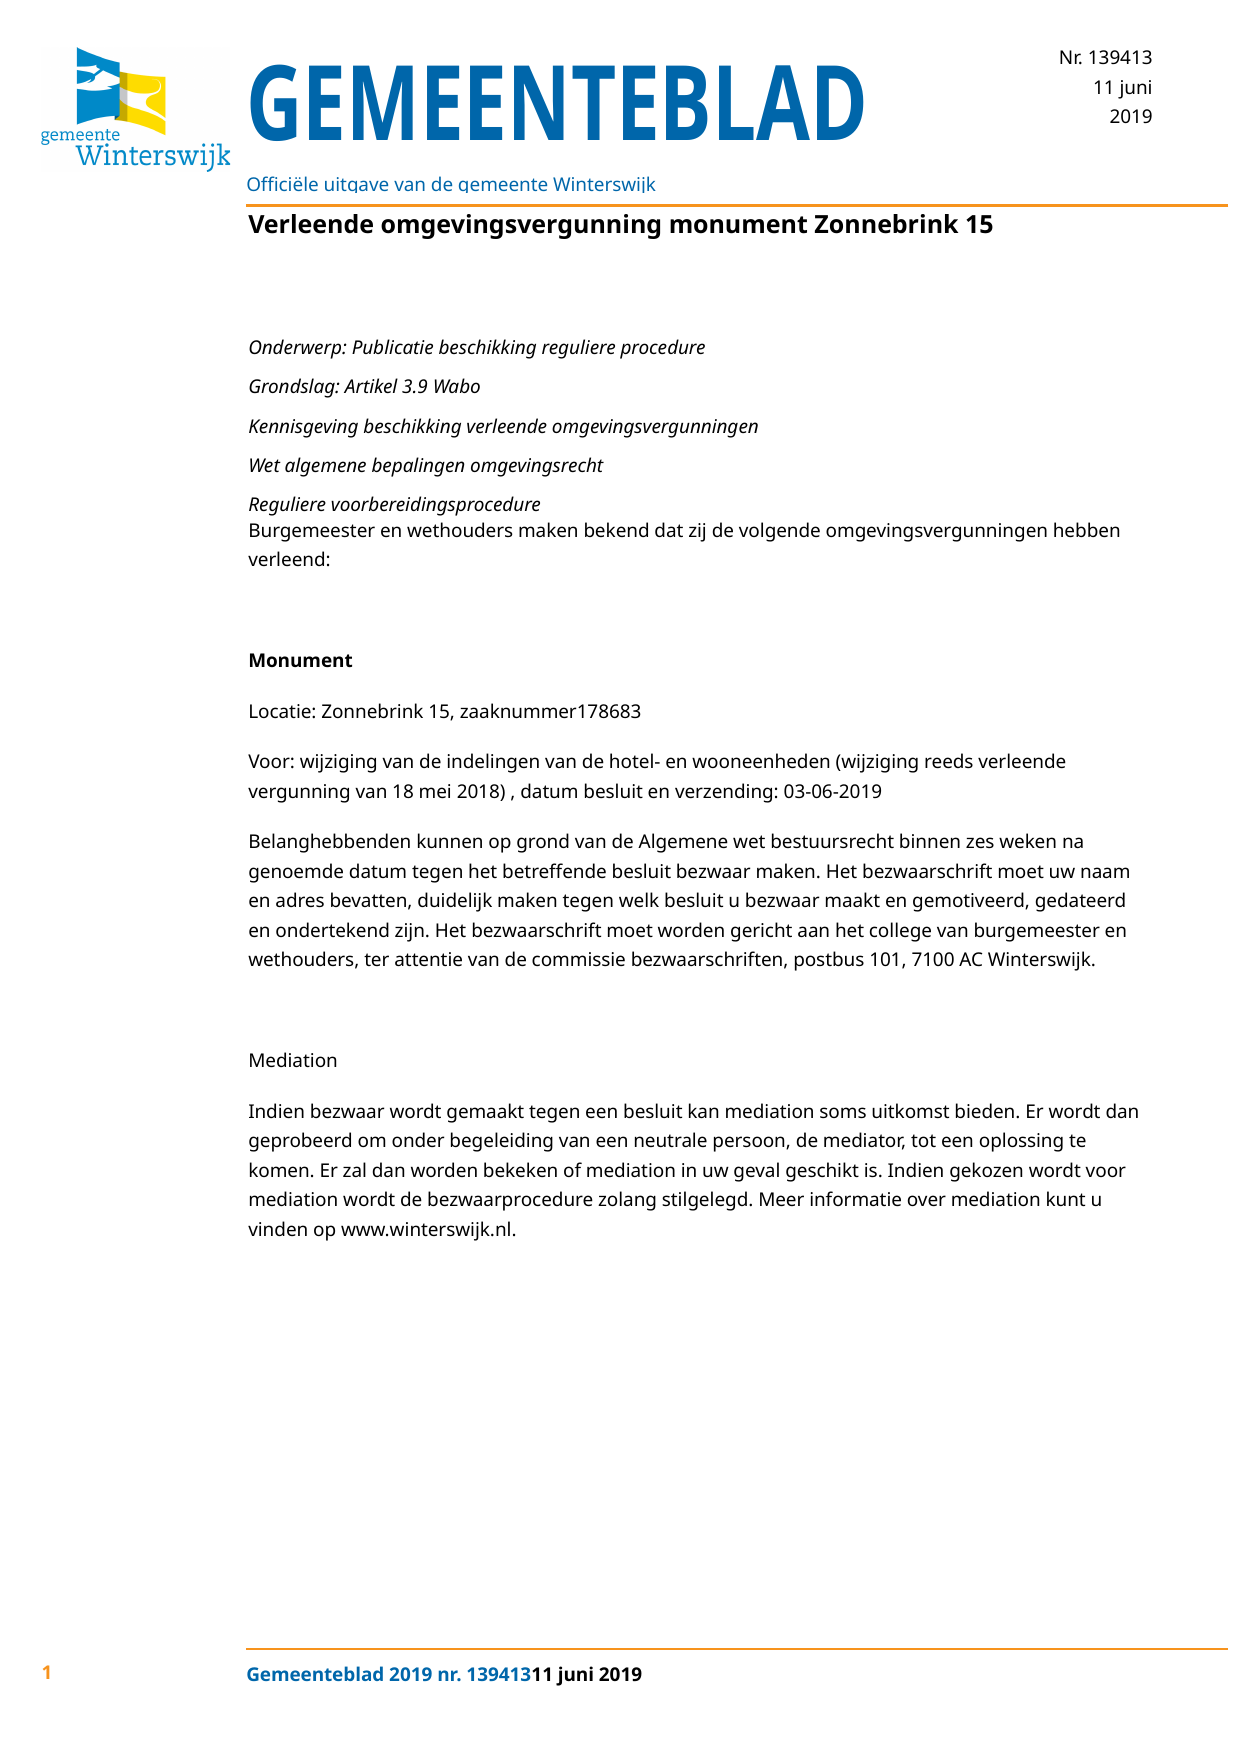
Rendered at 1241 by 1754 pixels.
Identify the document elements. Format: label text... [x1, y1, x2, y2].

text Wet algemene bepalingen omgevingsrecht [248, 452, 1152, 478]
text Locatie: Zonnebrink 15, zaaknummer178683 [248, 698, 1152, 724]
text Mediation [248, 1047, 1152, 1073]
text Voor: wijziging van de indelingen van de hotel- en wooneenheden (wijziging reeds verleende vergunning van 18 mei 2018) , datum besluit en verzending: 03-06-2019 [248, 748, 1152, 804]
picture [225, 153, 231, 162]
text Reguliere voorbereidingsprocedure [248, 491, 1152, 517]
text Monument [248, 647, 1152, 673]
text Burgemeester en wethouders maken bekend dat zij de volgende omgevingsvergunningen hebben verleend: [248, 517, 1152, 572]
text Kennisgeving beschikking verleende omgevingsvergunningen [248, 413, 1152, 438]
text Belanghebbenden kunnen op grond van de Algemene wet bestuursrecht binnen zes weken na genoemde datum tegen het betreffende besluit bezwaar maken. Het bezwaarschrift moet uw naam en adres bevatten, duidelijk maken tegen welk besluit u bezwaar maakt en gemotiveerd, gedateerd en ondertekend zijn. Het bezwaarschrift moet worden gericht aan het college van burgemeester en wethouders, ter attentie van de commissie bezwaarschriften, postbus 101, 7100 AC Winterswijk. [248, 828, 1152, 972]
text Indien bezwaar wordt gemaakt tegen een besluit kan mediation soms uitkomst bieden. Er wordt dan geprobeerd om onder begeleiding van een neutrale persoon, de mediator, tot een oplossing te komen. Er zal dan worden bekeken of mediation in uw geval geschikt is. Indien gekozen wordt voor mediation wordt de bezwaarprocedure zolang stilgelegd. Meer informatie over mediation kunt u vinden op www.winterswijk.nl. [248, 1098, 1152, 1242]
text Verleende omgevingsvergunning monument Zonnebrink 15 [248, 207, 1152, 241]
picture [41, 47, 231, 172]
text Onderwerp: Publicatie beschikking reguliere procedure [248, 334, 1152, 360]
text Grondslag: Artikel 3.9 Wabo [248, 373, 1152, 399]
